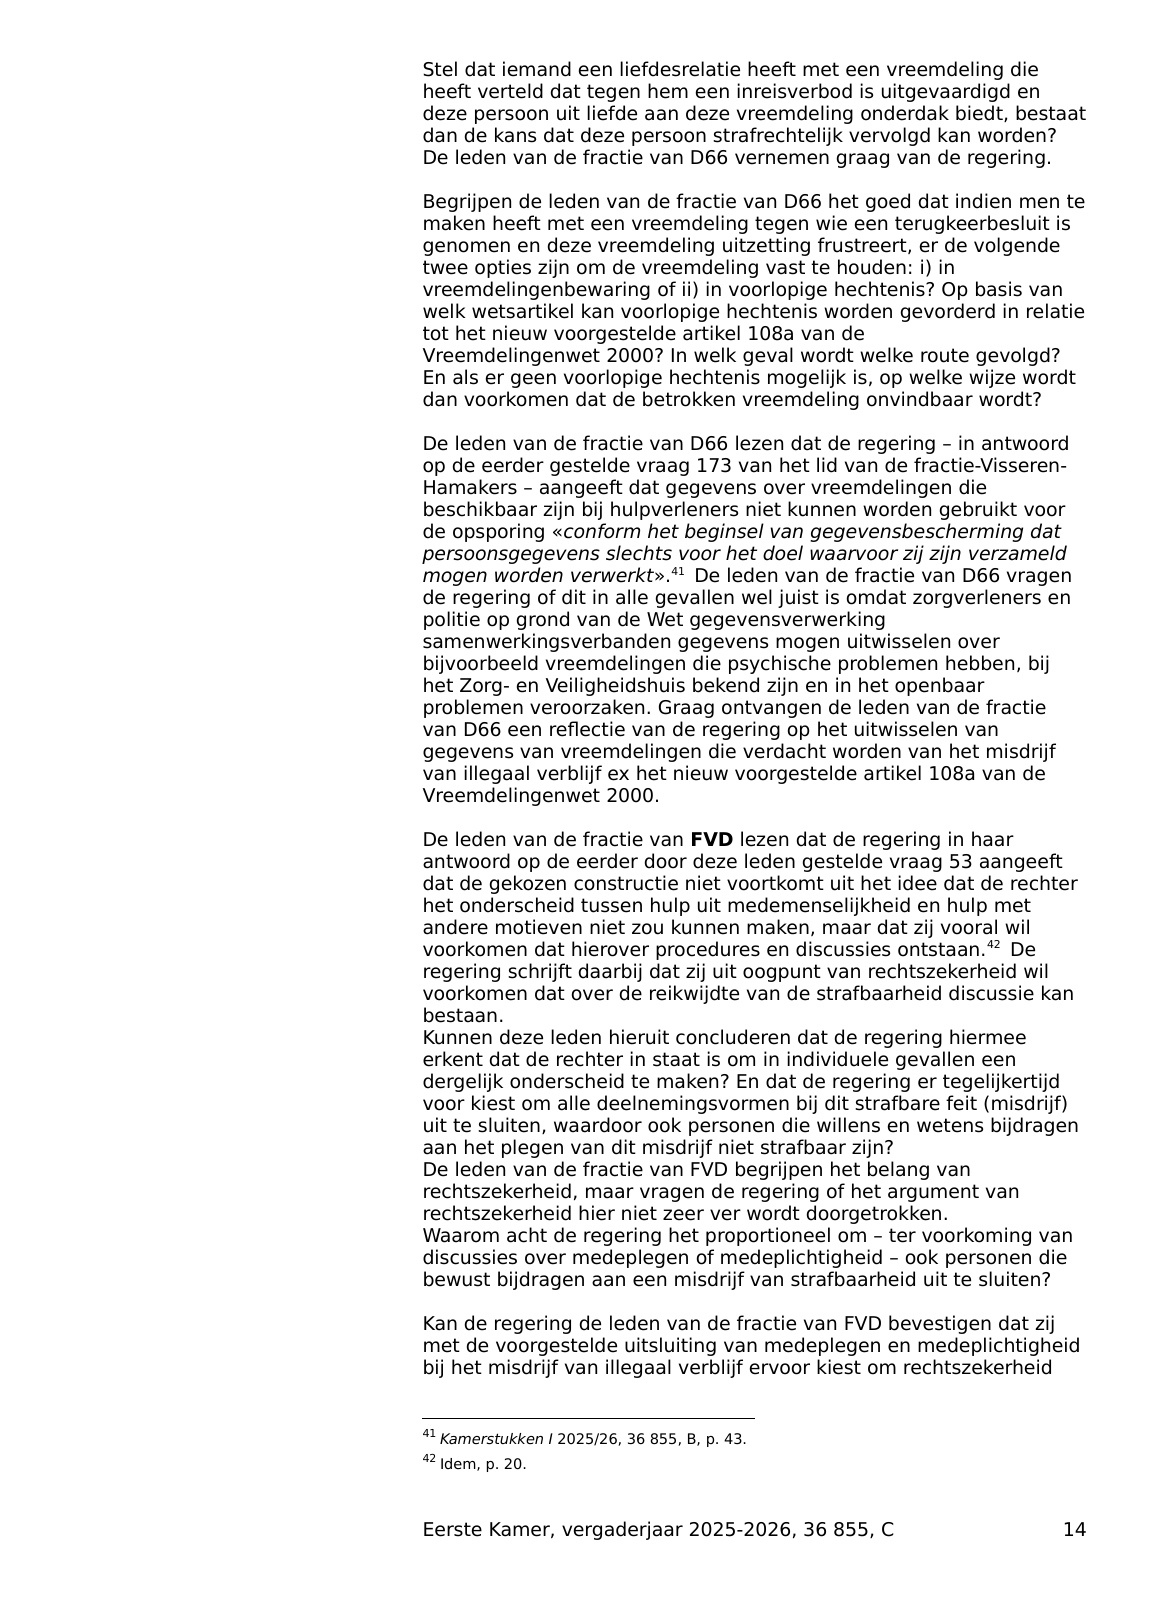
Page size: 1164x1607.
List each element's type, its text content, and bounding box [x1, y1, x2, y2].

text De leden van de fractie van FVD lezen dat de regering in haar antwoord op de eerder door deze leden gestelde vraag 53 aangeeft dat de gekozen constructie niet voortkomt uit het idee dat de rechter het onderscheid tussen hulp uit medemenselijkheid en hulp met andere motieven niet zou kunnen maken, maar dat zij vooral wil voorkomen dat hierover procedures en discussies ontstaan. De regering schrijft daarbij dat zij uit oogpunt van rechtszekerheid wil voorkomen dat over de reikwijdte van de strafbaarheid discussie kan bestaan. [422, 829, 1087, 1027]
text Begrijpen de leden van de fractie van D66 het goed dat indien men te maken heeft met een vreemdeling tegen wie een terugkeerbesluit is genomen en deze vreemdeling uitzetting frustreert, er de volgende twee opties zijn om de vreemdeling vast te houden: i) in vreemdelingenbewaring of ii) in voorlopige hechtenis? Op basis van welk wetsartikel kan voorlopige hechtenis worden gevorderd in relatie tot het nieuw voorgestelde artikel 108a van de Vreemdelingenwet 2000? In welk geval wordt welke route gevolgd? En als er geen voorlopige hechtenis mogelijk is, op welke wijze wordt dan voorkomen dat de betrokken vreemdeling onvindbaar wordt? [422, 191, 1087, 411]
text De leden van de fractie van D66 lezen dat de regering – in antwoord op de eerder gestelde vraag 173 van het lid van de fractie-Visseren-Hamakers – aangeeft dat gegevens over vreemdelingen die beschikbaar zijn bij hulpverleners niet kunnen worden gebruikt voor de opsporing «conform het beginsel van gegevensbescherming dat persoonsgegevens slechts voor het doel waarvoor zij zijn verzameld mogen worden verwerkt». De leden van de fractie van D66 vragen de regering of dit in alle gevallen wel juist is omdat zorgverleners en politie op grond van de Wet gegevensverwerking samenwerkingsverbanden gegevens mogen uitwisselen over bijvoorbeeld vreemdelingen die psychische problemen hebben, bij het Zorg- en Veiligheidshuis bekend zijn en in het openbaar problemen veroorzaken. Graag ontvangen de leden van de fractie van D66 een reflectie van de regering op het uitwisselen van gegevens van vreemdelingen die verdacht worden van het misdrijf van illegaal verblijf ex het nieuw voorgestelde artikel 108a van de Vreemdelingenwet 2000. [422, 433, 1087, 807]
text Kan de regering de leden van de fractie van FVD bevestigen dat zij met de voorgestelde uitsluiting van medeplegen en medeplichtigheid bij het misdrijf van illegaal verblijf ervoor kiest om rechtszekerheid [422, 1313, 1087, 1379]
text Waarom acht de regering het proportioneel om – ter voorkoming van discussies over medeplegen of medeplichtigheid – ook personen die bewust bijdragen aan een misdrijf van strafbaarheid uit te sluiten? [422, 1224, 1087, 1291]
text Idem, p. 20. [422, 1452, 1087, 1474]
text De leden van de fractie van FVD begrijpen het belang van rechtszekerheid, maar vragen de regering of het argument van rechtszekerheid hier niet zeer ver wordt doorgetrokken. [422, 1159, 1087, 1224]
text Kamerstukken I 2025/26, 36 855, B, p. 43. [422, 1427, 1087, 1449]
text Kunnen deze leden hieruit concluderen dat de regering hiermee erkent dat de rechter in staat is om in individuele gevallen een dergelijk onderscheid te maken? En dat de regering er tegelijkertijd voor kiest om alle deelnemingsvormen bij dit strafbare feit (misdrijf) uit te sluiten, waardoor ook personen die willens en wetens bijdragen aan het plegen van dit misdrijf niet strafbaar zijn? [422, 1027, 1087, 1159]
text Stel dat iemand een liefdesrelatie heeft met een vreemdeling die heeft verteld dat tegen hem een inreisverbod is uitgevaardigd en deze persoon uit liefde aan deze vreemdeling onderdak biedt, bestaat dan de kans dat deze persoon strafrechtelijk vervolgd kan worden? De leden van de fractie van D66 vernemen graag van de regering. [422, 59, 1087, 169]
